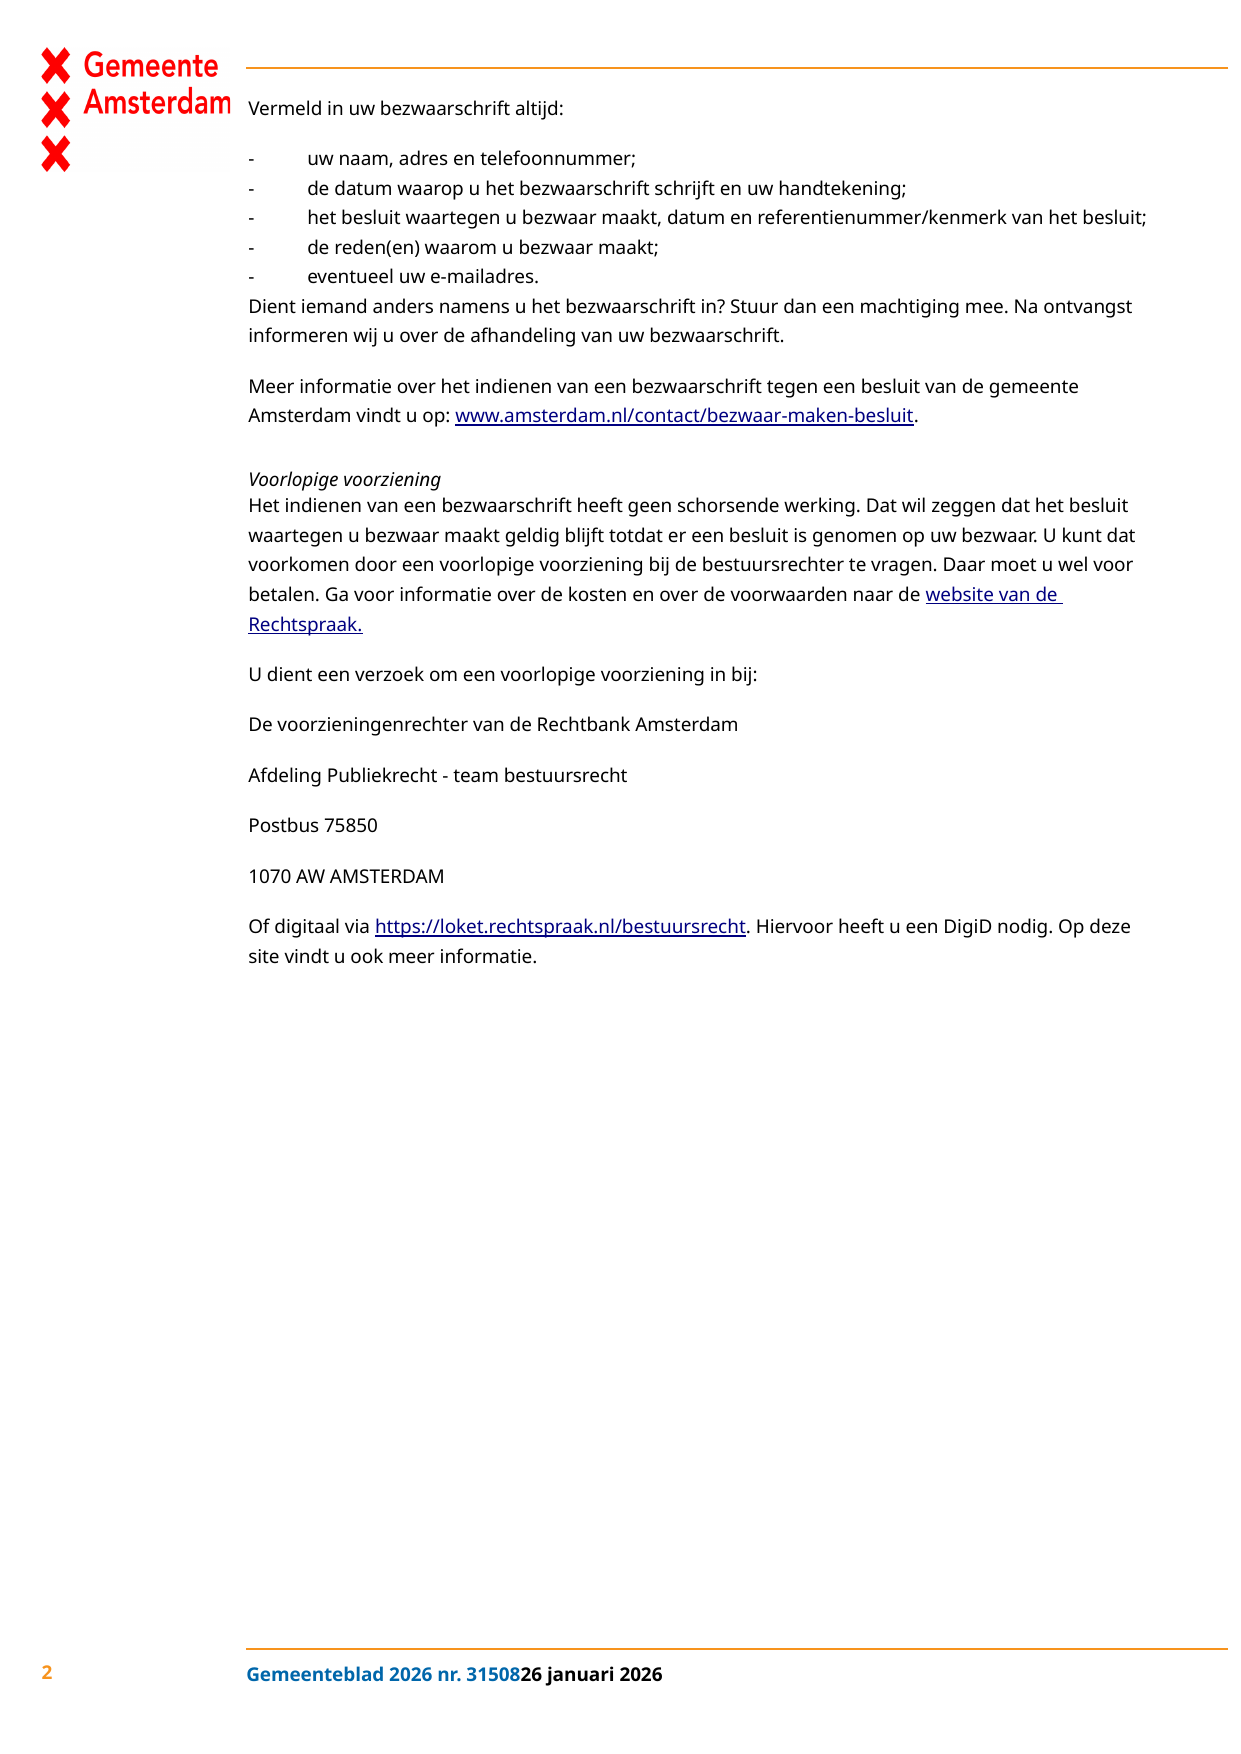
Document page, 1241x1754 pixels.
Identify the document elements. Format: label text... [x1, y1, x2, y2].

text Of digitaal via https://loket.rechtspraak.nl/bestuursrecht. Hiervoor heeft u een DigiD nodig. Op deze site vindt u ook meer informatie. [248, 913, 1152, 968]
text Postbus 75850 [248, 812, 1152, 838]
text Dient iemand anders namens u het bezwaarschrift in? Stuur dan een machtiging mee. Na ontvangst informeren wij u over de afhandeling van uw bezwaarschrift. [248, 293, 1152, 348]
text De voorzieningenrechter van de Rechtbank Amsterdam [248, 712, 1152, 737]
text Afdeling Publiekrecht - team bestuursrecht [248, 762, 1152, 788]
picture [41, 47, 231, 172]
text Voorlopige voorziening [248, 467, 1152, 492]
list de reden(en) waarom u bezwaar maakt; [248, 234, 1152, 260]
list de datum waarop u het bezwaarschrift schrijft en uw handtekening; [248, 175, 1152, 201]
text 1070 AW AMSTERDAM [248, 863, 1152, 888]
list het besluit waartegen u bezwaar maakt, datum en referentienummer/kenmerk van het besluit; [248, 204, 1152, 230]
text Vermeld in uw bezwaarschrift altijd: [248, 95, 1152, 121]
text Het indienen van een bezwaarschrift heeft geen schorsende werking. Dat wil zeggen dat het besluit waartegen u bezwaar maakt geldig blijft totdat er een besluit is genomen op uw bezwaar. U kunt dat voorkomen door een voorlopige voorziening bij de bestuursrechter te vragen. Daar moet u wel voor betalen. Ga voor informatie over de kosten en over de voorwaarden naar de website van de Rechtspraak. [248, 492, 1152, 636]
list uw naam, adres en telefoonnummer; [248, 145, 1152, 171]
text U dient een verzoek om een voorlopige voorziening in bij: [248, 661, 1152, 687]
text Meer informatie over het indienen van een bezwaarschrift tegen een besluit van de gemeente Amsterdam vindt u op: www.amsterdam.nl/contact/bezwaar-maken-besluit. [248, 373, 1152, 428]
list eventueel uw e-mailadres. [248, 263, 1152, 289]
